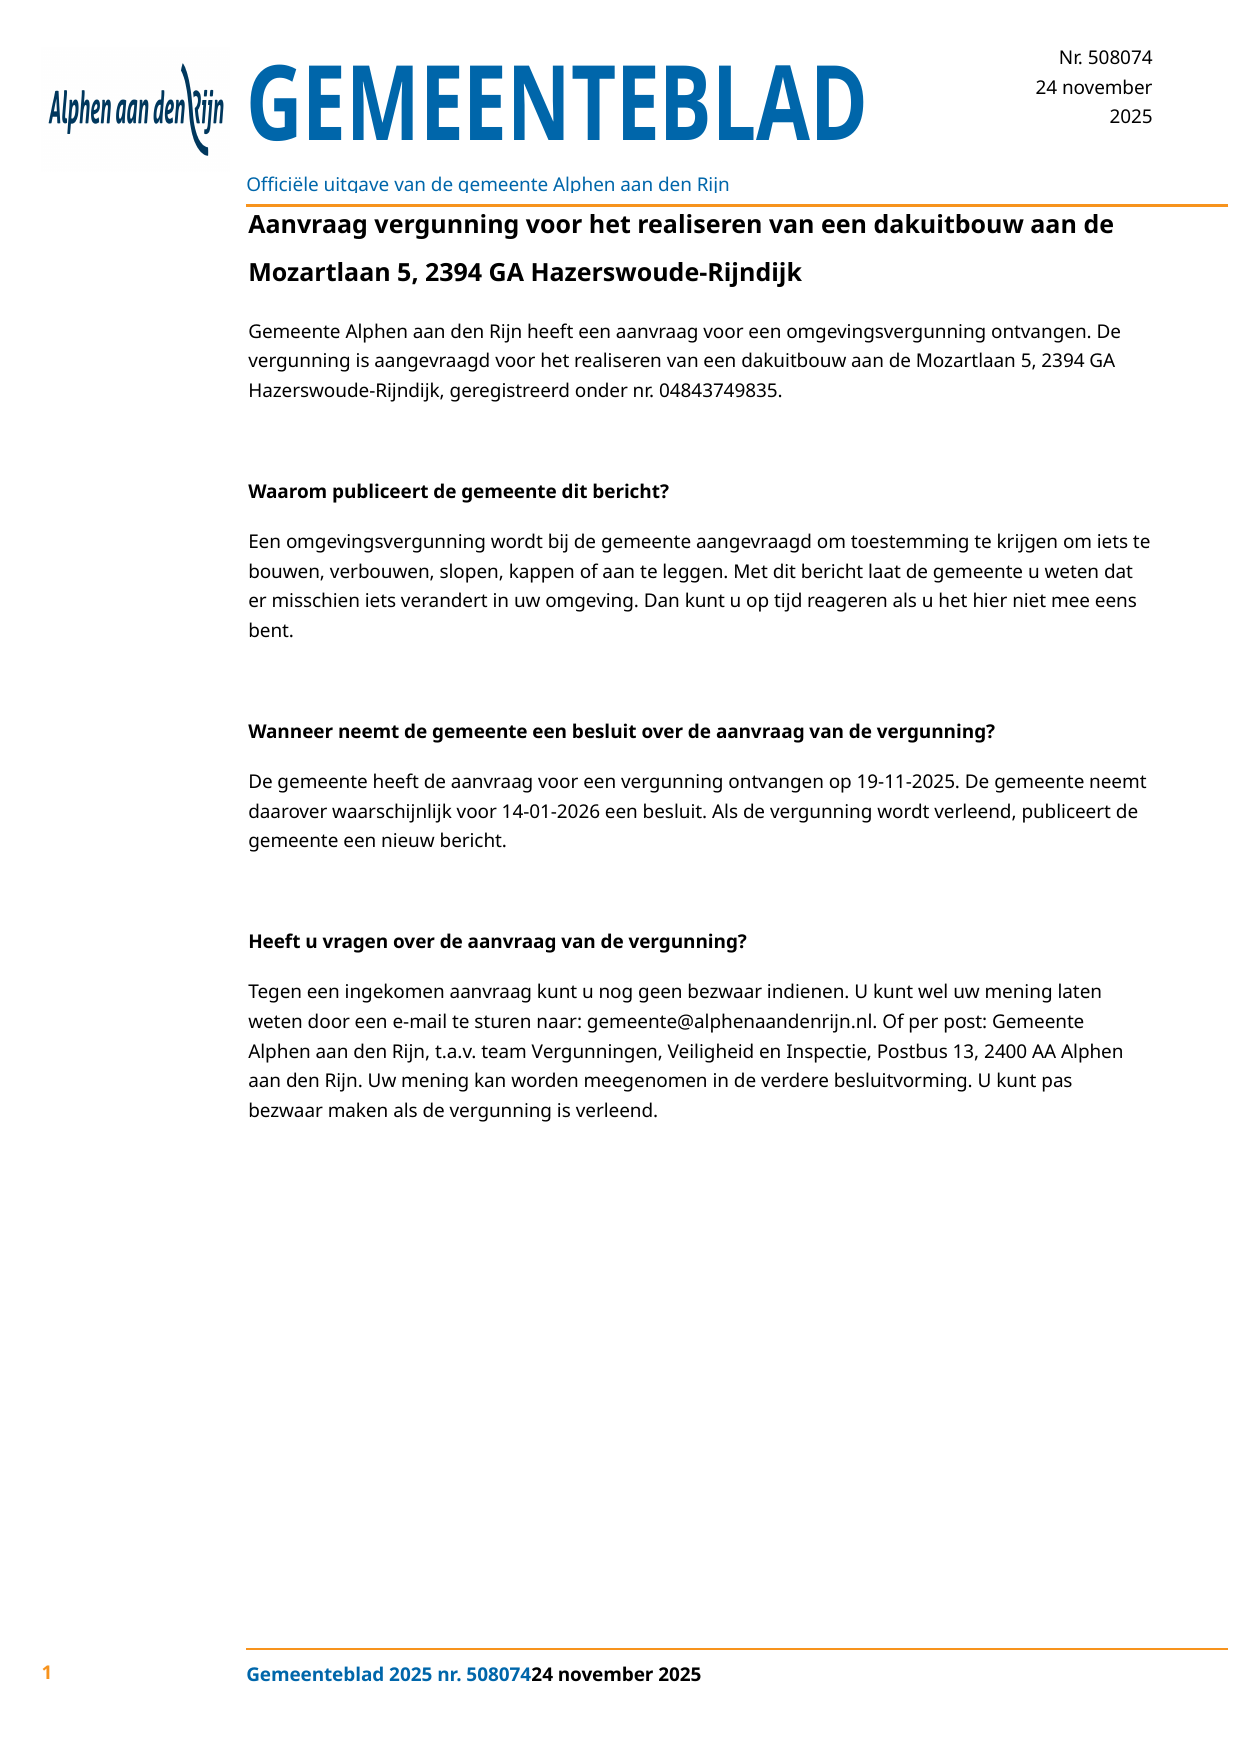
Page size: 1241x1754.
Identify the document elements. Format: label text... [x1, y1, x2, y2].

text Wanneer neemt de gemeente een besluit over de aanvraag van de vergunning? [248, 718, 1152, 744]
text Gemeente Alphen aan den Rijn heeft een aanvraag voor een omgevingsvergunning ontvangen. De vergunning is aangevraagd voor het realiseren van een dakuitbouw aan de Mozartlaan 5, 2394 GA Hazerswoude-Rijndijk, geregistreerd onder nr. 04843749835. [248, 318, 1152, 403]
text Aanvraag vergunning voor het realiseren van een dakuitbouw aan de Mozartlaan 5, 2394 GA Hazerswoude-Rijndijk [248, 207, 1152, 288]
text Een omgevingsvergunning wordt bij de gemeente aangevraagd om toestemming te krijgen om iets te bouwen, verbouwen, slopen, kappen of aan te leggen. Met dit bericht laat de gemeente u weten dat er misschien iets verandert in uw omgeving. Dan kunt u op tijd reageren als u het hier niet mee eens bent. [248, 528, 1152, 643]
text Waarom publiceert de gemeente dit bericht? [248, 478, 1152, 504]
text Heeft u vragen over de aanvraag van de vergunning? [248, 928, 1152, 954]
text Tegen een ingekomen aanvraag kunt u nog geen bezwaar indienen. U kunt wel uw mening laten weten door een e-mail te sturen naar: gemeente@alphenaandenrijn.nl. Of per post: Gemeente Alphen aan den Rijn, t.a.v. team Vergunningen, Veiligheid en Inspectie, Postbus 13, 2400 AA Alphen aan den Rijn. Uw mening kan worden meegenomen in de verdere besluitvorming. U kunt pas bezwaar maken als de vergunning is verleend. [248, 979, 1152, 1123]
picture [41, 47, 231, 172]
text De gemeente heeft de aanvraag voor een vergunning ontvangen op 19-11-2025. De gemeente neemt daarover waarschijnlijk voor 14-01-2026 een besluit. Als de vergunning wordt verleend, publiceert de gemeente een nieuw bericht. [248, 768, 1152, 853]
